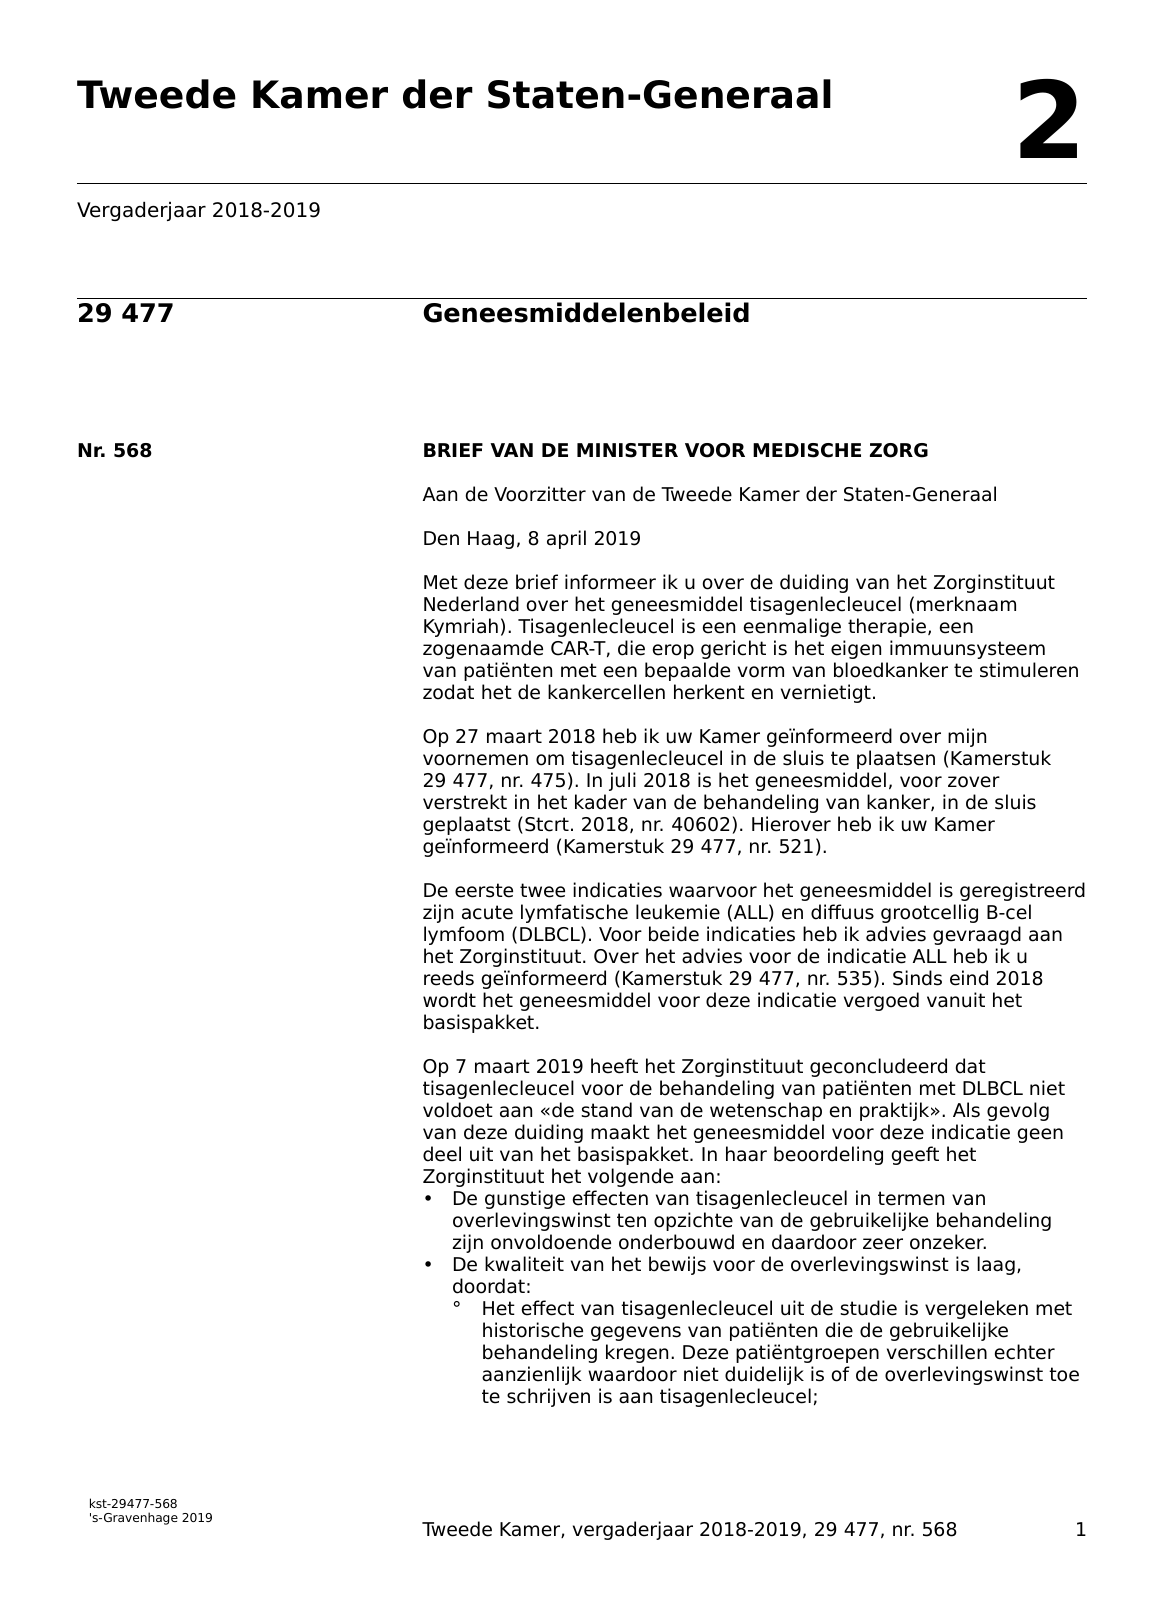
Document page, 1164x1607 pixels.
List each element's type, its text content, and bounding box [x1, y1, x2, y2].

text • De kwaliteit van het bewijs voor de overlevingswinst is laag, doordat: [422, 1254, 1087, 1298]
text Aan de Voorzitter van de Tweede Kamer der Staten-Generaal [422, 484, 1087, 506]
text 's-Gravenhage 2019 [88, 1511, 323, 1525]
table_header Tweede Kamer der Staten-Generaal [77, 59, 886, 183]
subtitle Nr. 568 BRIEF VAN DE MINISTER VOOR MEDISCHE ZORG [77, 440, 1087, 462]
text De eerste twee indicaties waarvoor het geneesmiddel is geregistreerd zijn acute lymfatische leukemie (ALL) en diffuus grootcellig B-cel lymfoom (DLBCL). Voor beide indicaties heb ik advies gevraagd aan het Zorginstituut. Over het advies voor de indicatie ALL heb ik u reeds geïnformeerd (Kamerstuk 29 477, nr. 535). Sinds eind 2018 wordt het geneesmiddel voor deze indicatie vergoed vanuit het basispakket. [422, 880, 1087, 1034]
text • De gunstige effecten van tisagenlecleucel in termen van overlevingswinst ten opzichte van de gebruikelijke behandeling zijn onvoldoende onderbouwd en daardoor zeer onzeker. [422, 1188, 1087, 1254]
table_header 2 [886, 59, 1087, 183]
text Met deze brief informeer ik u over de duiding van het Zorginstituut Nederland over het geneesmiddel tisagenlecleucel (merknaam Kymriah). Tisagenlecleucel is een eenmalige therapie, een zogenaamde CAR-T, die erop gericht is het eigen immuunsysteem van patiënten met een bepaalde vorm van bloedkanker te stimuleren zodat het de kankercellen herkent en vernietigt. [422, 572, 1087, 704]
text ° Het effect van tisagenlecleucel uit de studie is vergeleken met historische gegevens van patiënten die de gebruikelijke behandeling kregen. Deze patiëntgroepen verschillen echter aanzienlijk waardoor niet duidelijk is of de overlevingswinst toe te schrijven is aan tisagenlecleucel; [452, 1298, 1087, 1408]
text Den Haag, 8 april 2019 [422, 528, 1087, 550]
text Op 7 maart 2019 heeft het Zorginstituut geconcludeerd dat tisagenlecleucel voor de behandeling van patiënten met DLBCL niet voldoet aan «de stand van de wetenschap en praktijk». Als gevolg van deze duiding maakt het geneesmiddel voor deze indicatie geen deel uit van het basispakket. In haar beoordeling geeft het Zorginstituut het volgende aan: [422, 1056, 1087, 1188]
text Op 27 maart 2018 heb ik uw Kamer geïnformeerd over mijn voornemen om tisagenlecleucel in de sluis te plaatsen (Kamerstuk 29 477, nr. 475). In juli 2018 is het geneesmiddel, voor zover verstrekt in het kader van de behandeling van kanker, in de sluis geplaatst (Stcrt. 2018, nr. 40602). Hierover heb ik uw Kamer geïnformeerd (Kamerstuk 29 477, nr. 521). [422, 726, 1087, 858]
text kst-29477-568 [88, 1497, 323, 1511]
table_cell Vergaderjaar 2018-2019 [77, 184, 1087, 298]
subtitle 29 477 Geneesmiddelenbeleid [77, 299, 1087, 329]
